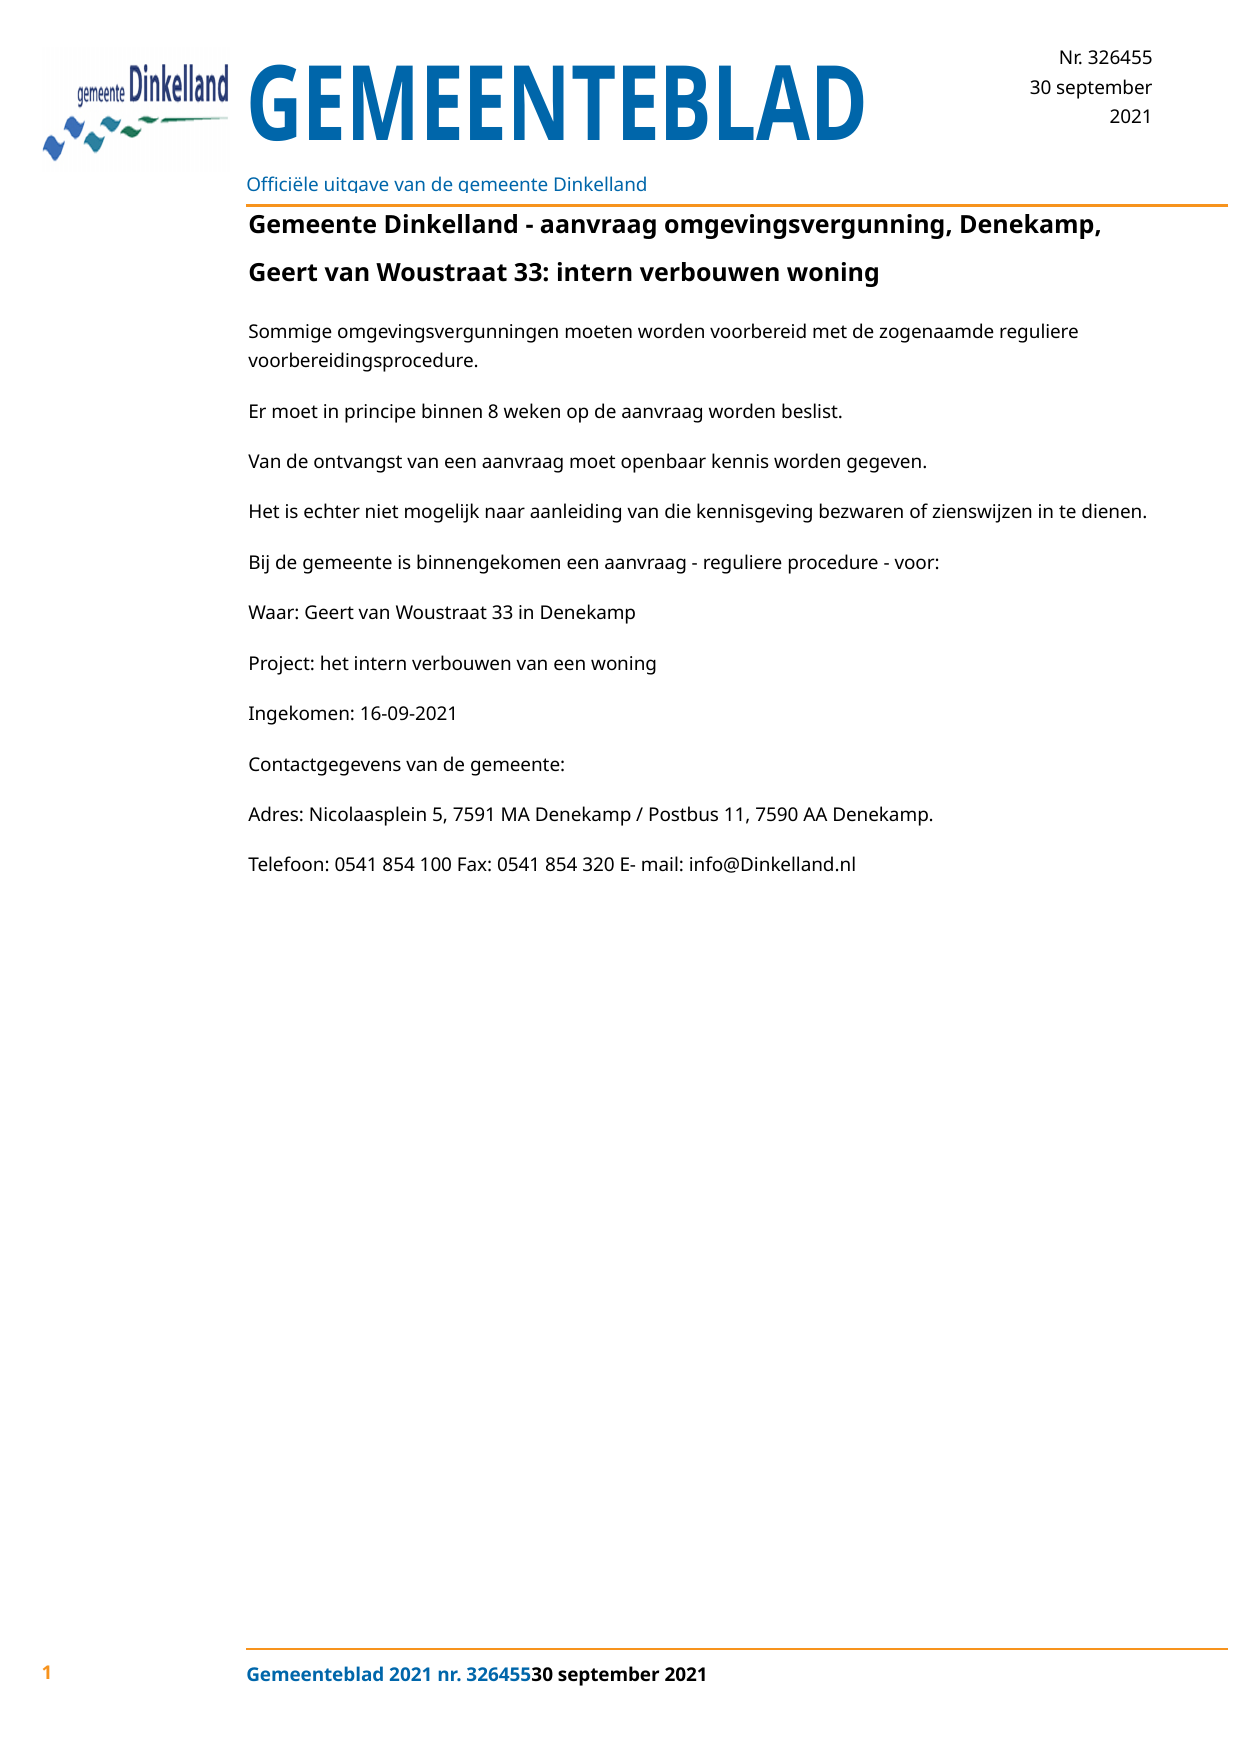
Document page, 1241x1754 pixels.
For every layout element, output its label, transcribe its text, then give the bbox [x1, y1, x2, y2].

text Ingekomen: 16-09-2021 [248, 700, 1152, 726]
text Gemeente Dinkelland - aanvraag omgevingsvergunning, Denekamp, Geert van Woustraat 33: intern verbouwen woning [248, 207, 1152, 288]
text Adres: Nicolaasplein 5, 7591 MA Denekamp / Postbus 11, 7590 AA Denekamp. [248, 801, 1152, 827]
text Bij de gemeente is binnengekomen een aanvraag - reguliere procedure - voor: [248, 549, 1152, 575]
text Telefoon: 0541 854 100 Fax: 0541 854 320 E- mail: info@Dinkelland.nl [248, 852, 1152, 877]
text Waar: Geert van Woustraat 33 in Denekamp [248, 599, 1152, 625]
text Het is echter niet mogelijk naar aanleiding van die kennisgeving bezwaren of zienswijzen in te dienen. [248, 499, 1152, 524]
text Contactgegevens van de gemeente: [248, 751, 1152, 777]
text Er moet in principe binnen 8 weken op de aanvraag worden beslist. [248, 398, 1152, 424]
text Project: het intern verbouwen van een woning [248, 650, 1152, 676]
picture [41, 47, 231, 172]
text Sommige omgevingsvergunningen moeten worden voorbereid met de zogenaamde reguliere voorbereidingsprocedure. [248, 318, 1152, 373]
text Van de ontvangst van een aanvraag moet openbaar kennis worden gegeven. [248, 448, 1152, 474]
